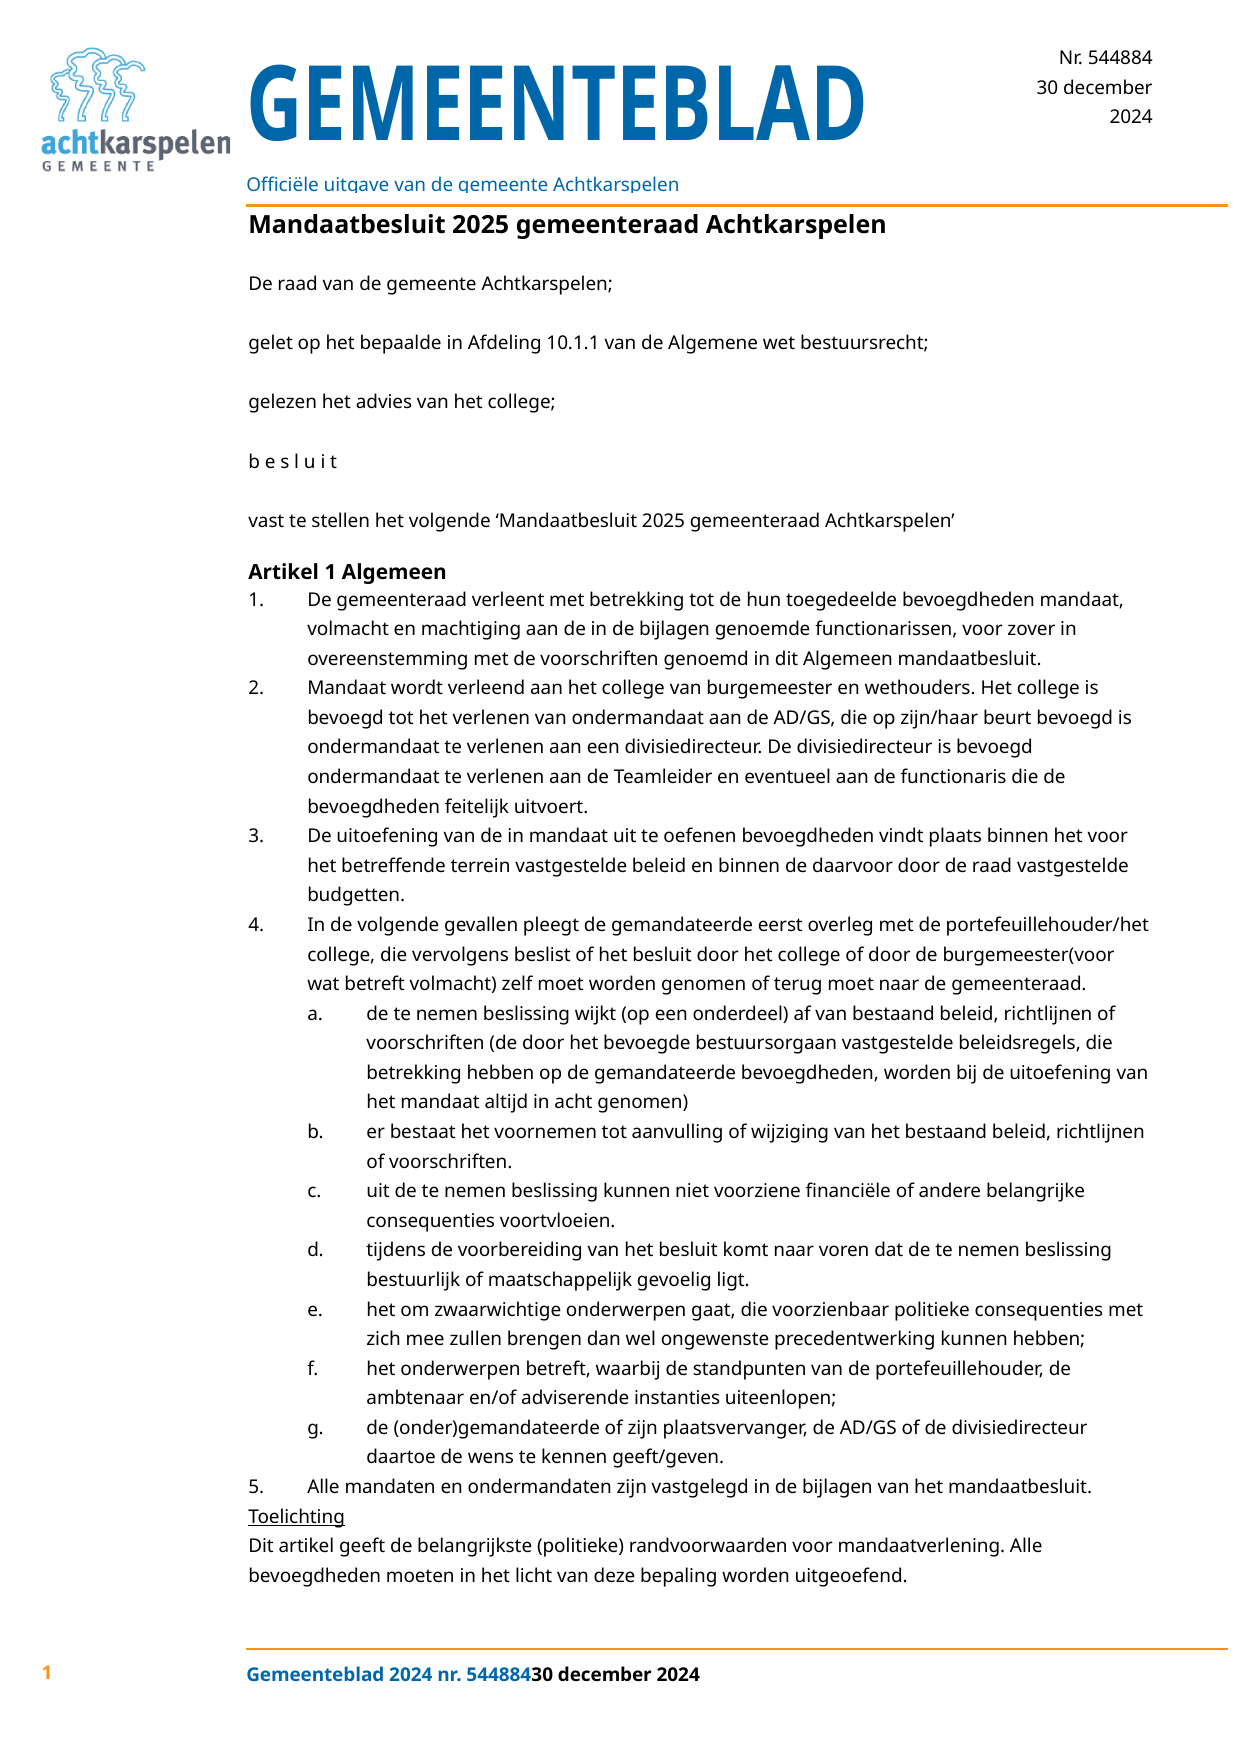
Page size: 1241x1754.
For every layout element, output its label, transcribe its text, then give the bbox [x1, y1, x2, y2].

text gelet op het bepaalde in Afdeling 10.1.1 van de Algemene wet bestuursrecht; [248, 329, 1152, 355]
text b e s l u i t [248, 448, 1152, 473]
list Alle mandaten en ondermandaten zijn vastgelegd in de bijlagen van het mandaatbesluit. [248, 1473, 1152, 1499]
list De gemeenteraad verleent met betrekking tot de hun toegedeelde bevoegdheden mandaat, volmacht en machtiging aan de in de bijlagen genoemde functionarissen, voor zover in overeenstemming met de voorschriften genoemd in dit Algemeen mandaatbesluit. [248, 586, 1152, 671]
text Mandaatbesluit 2025 gemeenteraad Achtkarspelen [248, 207, 1152, 241]
text Toelichting [248, 1503, 1152, 1529]
text Artikel 1 Algemeen [248, 557, 1152, 586]
list uit de te nemen beslissing kunnen niet voorziene financiële of andere belangrijke consequenties voortvloeien. [307, 1177, 1152, 1233]
list In de volgende gevallen pleegt de gemandateerde eerst overleg met de portefeuillehouder/het college, die vervolgens beslist of het besluit door het college of door de burgemeester(voor wat betreft volmacht) zelf moet worden genomen of terug moet naar de gemeenteraad. [248, 911, 1152, 996]
list de (onder)gemandateerde of zijn plaatsvervanger, de AD/GS of de divisiedirecteur daartoe de wens te kennen geeft/geven. [307, 1414, 1152, 1469]
text vast te stellen het volgende ‘Mandaatbesluit 2025 gemeenteraad Achtkarspelen’ [248, 507, 1152, 533]
list het om zwaarwichtige onderwerpen gaat, die voorzienbaar politieke consequenties met zich mee zullen brengen dan wel ongewenste precedentwerking kunnen hebben; [307, 1296, 1152, 1351]
text Dit artikel geeft de belangrijkste (politieke) randvoorwaarden voor mandaatverlening. Alle bevoegdheden moeten in het licht van deze bepaling worden uitgeoefend. [248, 1532, 1152, 1588]
list er bestaat het voornemen tot aanvulling of wijziging van het bestaand beleid, richtlijnen of voorschriften. [307, 1118, 1152, 1174]
picture [41, 47, 231, 172]
list het onderwerpen betreft, waarbij de standpunten van de portefeuillehouder, de ambtenaar en/of adviserende instanties uiteenlopen; [307, 1355, 1152, 1410]
list tijdens de voorbereiding van het besluit komt naar voren dat de te nemen beslissing bestuurlijk of maatschappelijk gevoelig ligt. [307, 1237, 1152, 1292]
text gelezen het advies van het college; [248, 389, 1152, 414]
text De raad van de gemeente Achtkarspelen; [248, 270, 1152, 296]
list De uitoefening van de in mandaat uit te oefenen bevoegdheden vindt plaats binnen het voor het betreffende terrein vastgestelde beleid en binnen de daarvoor door de raad vastgestelde budgetten. [248, 822, 1152, 907]
list Mandaat wordt verleend aan het college van burgemeester en wethouders. Het college is bevoegd tot het verlenen van ondermandaat aan de AD/GS, die op zijn/haar beurt bevoegd is ondermandaat te verlenen aan een divisiedirecteur. De divisiedirecteur is bevoegd ondermandaat te verlenen aan de Teamleider en eventueel aan de functionaris die de bevoegdheden feitelijk uitvoert. [248, 674, 1152, 819]
list de te nemen beslissing wijkt (op een onderdeel) af van bestaand beleid, richtlijnen of voorschriften (de door het bevoegde bestuursorgaan vastgestelde beleidsregels, die betrekking hebben op de gemandateerde bevoegdheden, worden bij de uitoefening van het mandaat altijd in acht genomen) [307, 1000, 1152, 1114]
